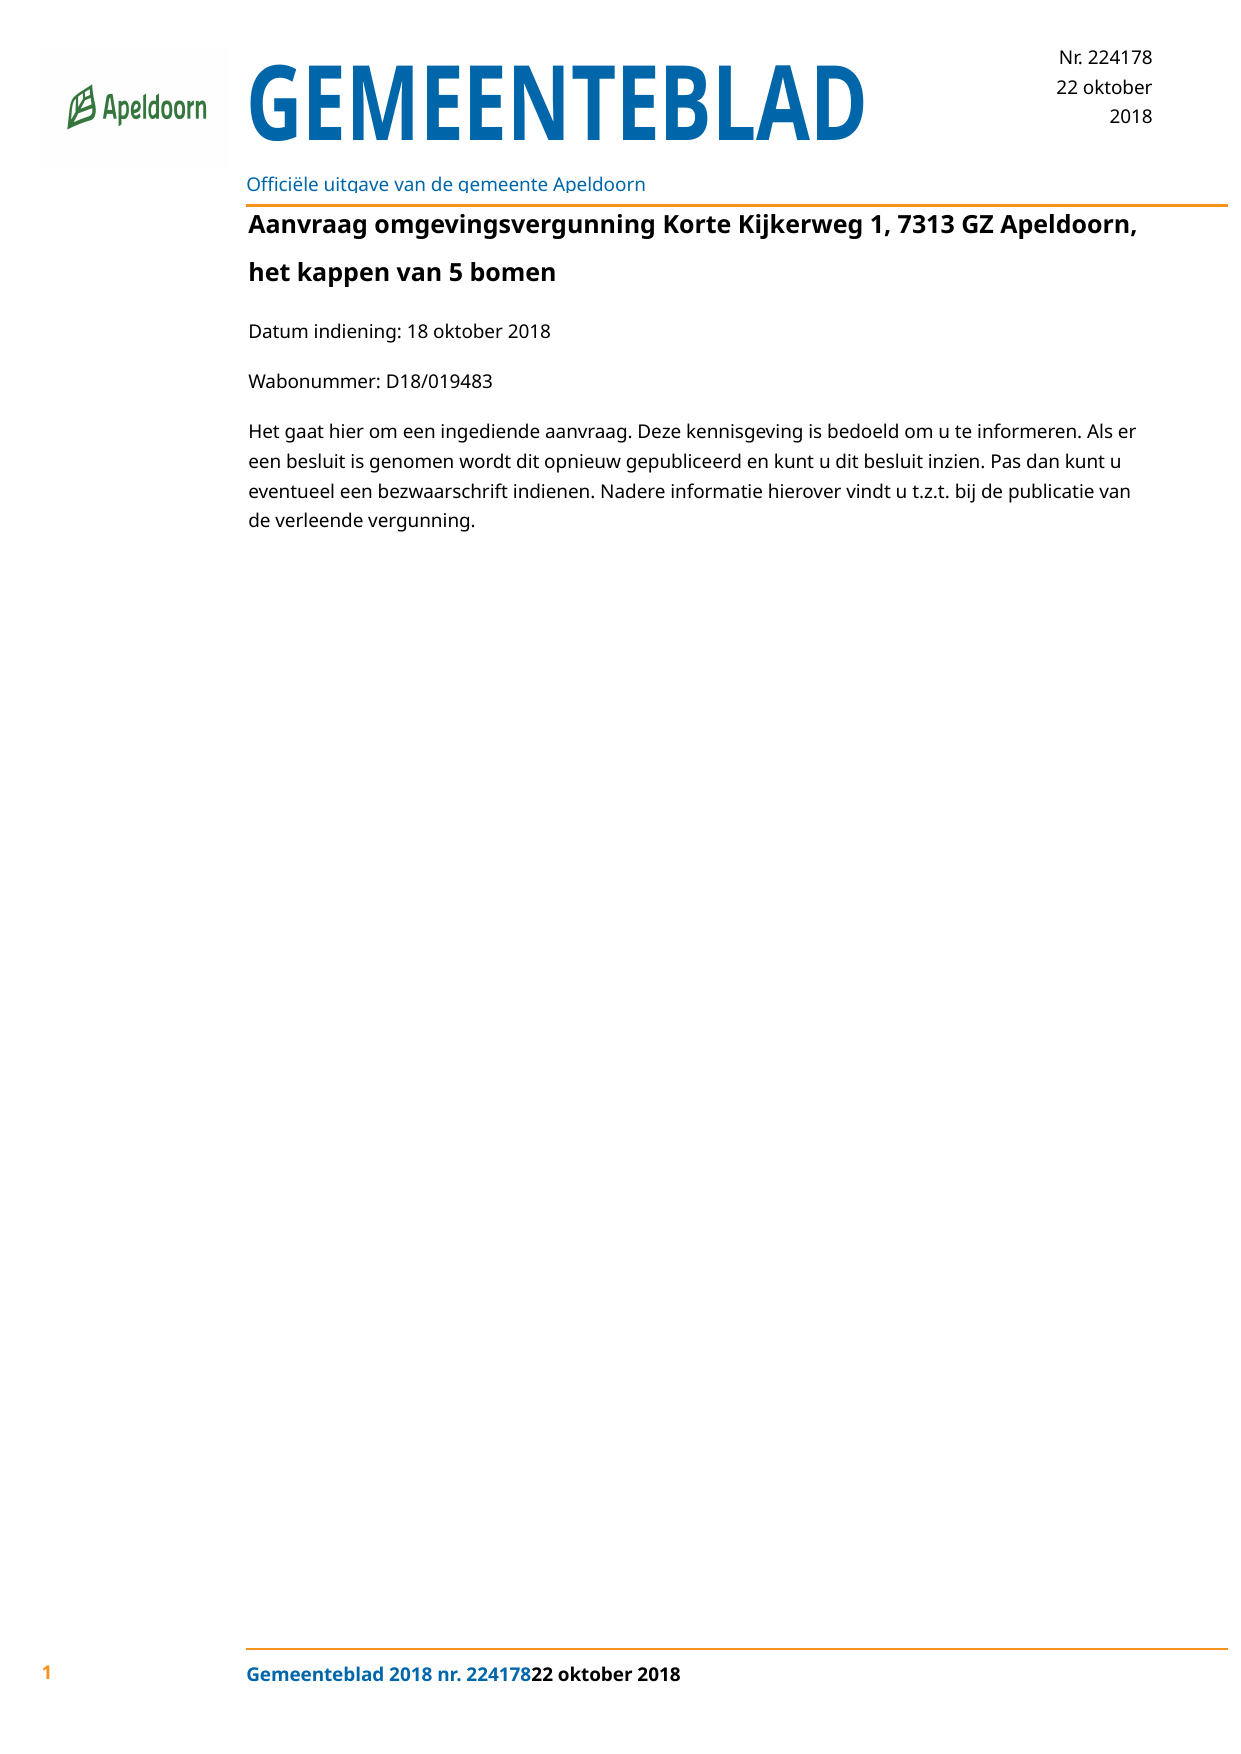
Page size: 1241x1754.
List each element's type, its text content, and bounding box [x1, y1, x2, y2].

text Aanvraag omgevingsvergunning Korte Kijkerweg 1, 7313 GZ Apeldoorn, het kappen van 5 bomen [248, 207, 1152, 288]
text Wabonummer: D18/019483 [248, 368, 1152, 394]
text Datum indiening: 18 oktober 2018 [248, 318, 1152, 344]
text Het gaat hier om een ingediende aanvraag. Deze kennisgeving is bedoeld om u te informeren. Als er een besluit is genomen wordt dit opnieuw gepubliceerd en kunt u dit besluit inzien. Pas dan kunt u eventueel een bezwaarschrift indienen. Nadere informatie hierover vindt u t.z.t. bij de publicatie van de verleende vergunning. [248, 419, 1152, 533]
picture [41, 47, 231, 172]
